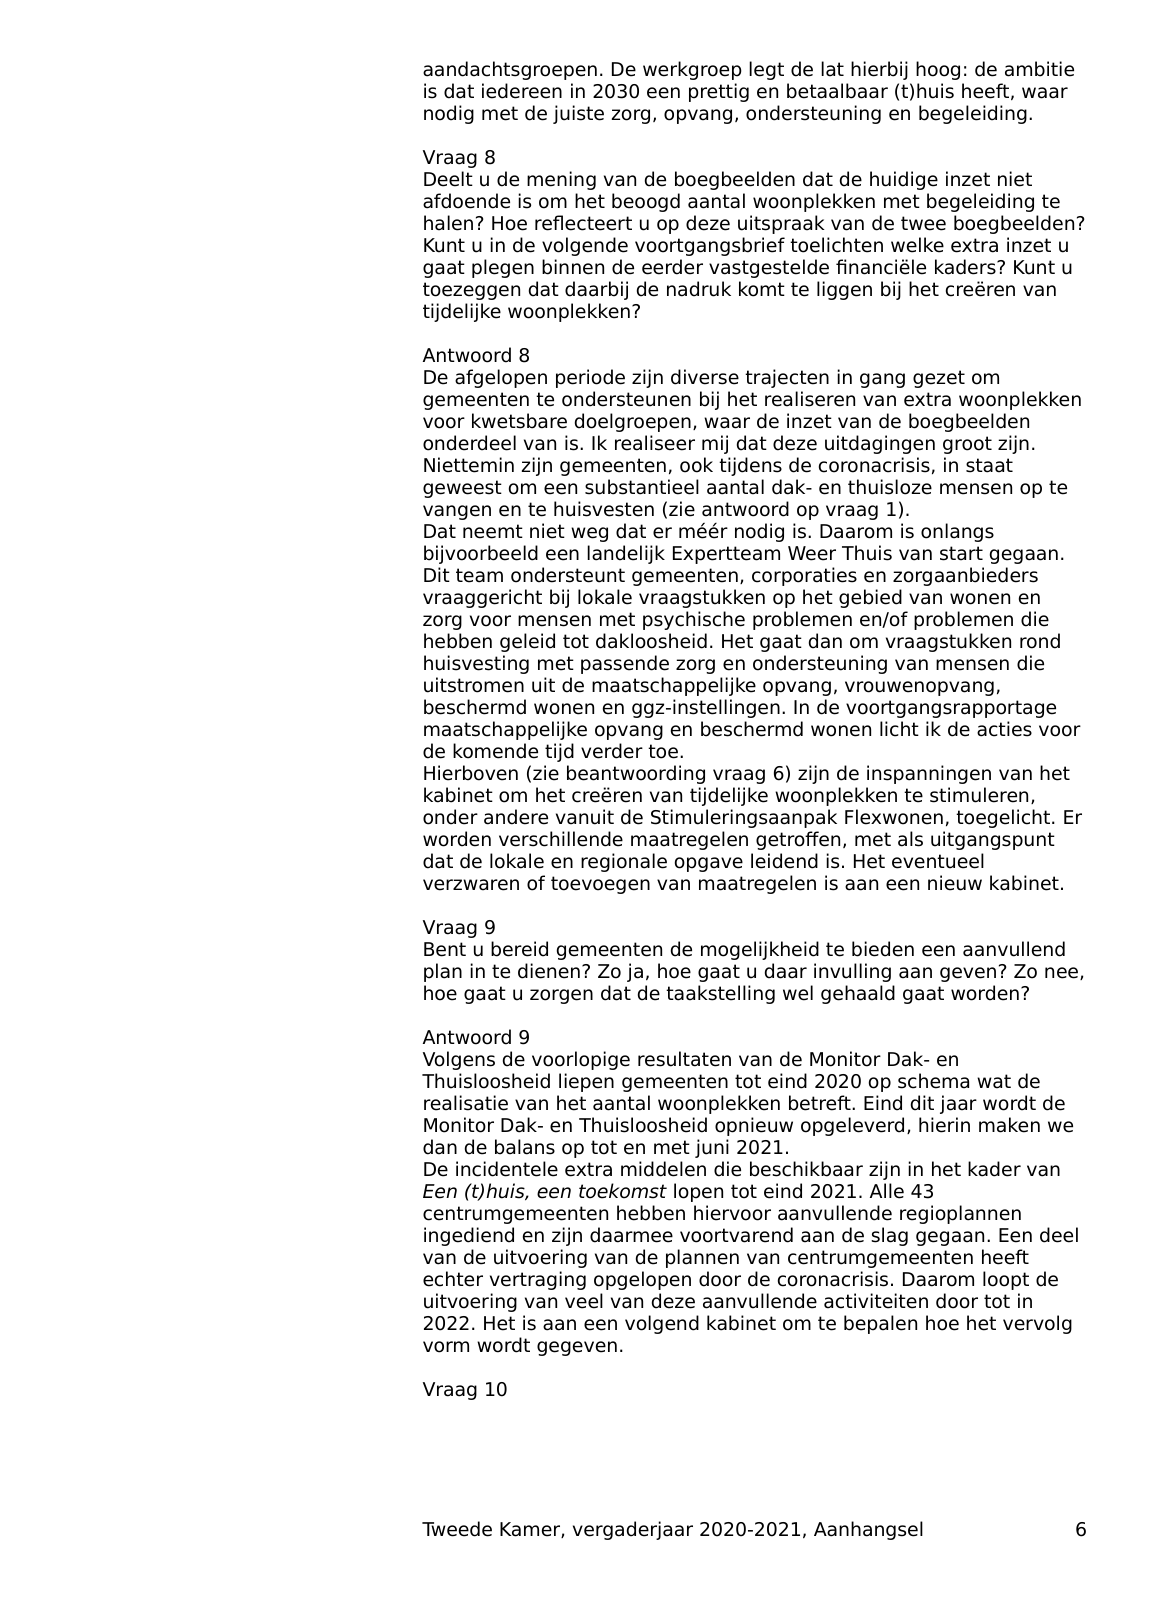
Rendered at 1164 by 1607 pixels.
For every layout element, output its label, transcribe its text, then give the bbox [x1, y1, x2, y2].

text De afgelopen periode zijn diverse trajecten in gang gezet om gemeenten te ondersteunen bij het realiseren van extra woonplekken voor kwetsbare doelgroepen, waar de inzet van de boegbeelden onderdeel van is. Ik realiseer mij dat deze uitdagingen groot zijn. Niettemin zijn gemeenten, ook tijdens de coronacrisis, in staat geweest om een substantieel aantal dak- en thuisloze mensen op te vangen en te huisvesten (zie antwoord op vraag 1). [422, 367, 1087, 521]
text Antwoord 8 [422, 345, 1087, 367]
text Dat neemt niet weg dat er méér nodig is. Daarom is onlangs bijvoorbeeld een landelijk Expertteam Weer Thuis van start gegaan. Dit team ondersteunt gemeenten, corporaties en zorgaanbieders vraaggericht bij lokale vraagstukken op het gebied van wonen en zorg voor mensen met psychische problemen en/of problemen die hebben geleid tot dakloosheid. Het gaat dan om vraagstukken rond huisvesting met passende zorg en ondersteuning van mensen die uitstromen uit de maatschappelijke opvang, vrouwenopvang, beschermd wonen en ggz-instellingen. In de voortgangsrapportage maatschappelijke opvang en beschermd wonen licht ik de acties voor de komende tijd verder toe. [422, 521, 1087, 763]
text Bent u bereid gemeenten de mogelijkheid te bieden een aanvullend plan in te dienen? Zo ja, hoe gaat u daar invulling aan geven? Zo nee, hoe gaat u zorgen dat de taakstelling wel gehaald gaat worden? [422, 939, 1087, 1005]
text Hierboven (zie beantwoording vraag 6) zijn de inspanningen van het kabinet om het creëren van tijdelijke woonplekken te stimuleren, onder andere vanuit de Stimuleringsaanpak Flexwonen, toegelicht. Er worden verschillende maatregelen getroffen, met als uitgangspunt dat de lokale en regionale opgave leidend is. Het eventueel verzwaren of toevoegen van maatregelen is aan een nieuw kabinet. [422, 763, 1087, 895]
text De incidentele extra middelen die beschikbaar zijn in het kader van Een (t)huis, een toekomst lopen tot eind 2021. Alle 43 centrumgemeenten hebben hiervoor aanvullende regioplannen ingediend en zijn daarmee voortvarend aan de slag gegaan. Een deel van de uitvoering van de plannen van centrumgemeenten heeft echter vertraging opgelopen door de coronacrisis. Daarom loopt de uitvoering van veel van deze aanvullende activiteiten door tot in 2022. Het is aan een volgend kabinet om te bepalen hoe het vervolg vorm wordt gegeven. [422, 1159, 1087, 1357]
text aandachtsgroepen. De werkgroep legt de lat hierbij hoog: de ambitie is dat iedereen in 2030 een prettig en betaalbaar (t)huis heeft, waar nodig met de juiste zorg, opvang, ondersteuning en begeleiding. [422, 59, 1087, 125]
text Antwoord 9 [422, 1027, 1087, 1049]
text Vraag 9 [422, 917, 1087, 939]
text Deelt u de mening van de boegbeelden dat de huidige inzet niet afdoende is om het beoogd aantal woonplekken met begeleiding te halen? Hoe reflecteert u op deze uitspraak van de twee boegbeelden? Kunt u in de volgende voortgangsbrief toelichten welke extra inzet u gaat plegen binnen de eerder vastgestelde financiële kaders? Kunt u toezeggen dat daarbij de nadruk komt te liggen bij het creëren van tijdelijke woonplekken? [422, 169, 1087, 323]
text Vraag 8 [422, 147, 1087, 169]
text Volgens de voorlopige resultaten van de Monitor Dak- en Thuisloosheid liepen gemeenten tot eind 2020 op schema wat de realisatie van het aantal woonplekken betreft. Eind dit jaar wordt de Monitor Dak- en Thuisloosheid opnieuw opgeleverd, hierin maken we dan de balans op tot en met juni 2021. [422, 1049, 1087, 1159]
text Vraag 10 [422, 1379, 1087, 1401]
